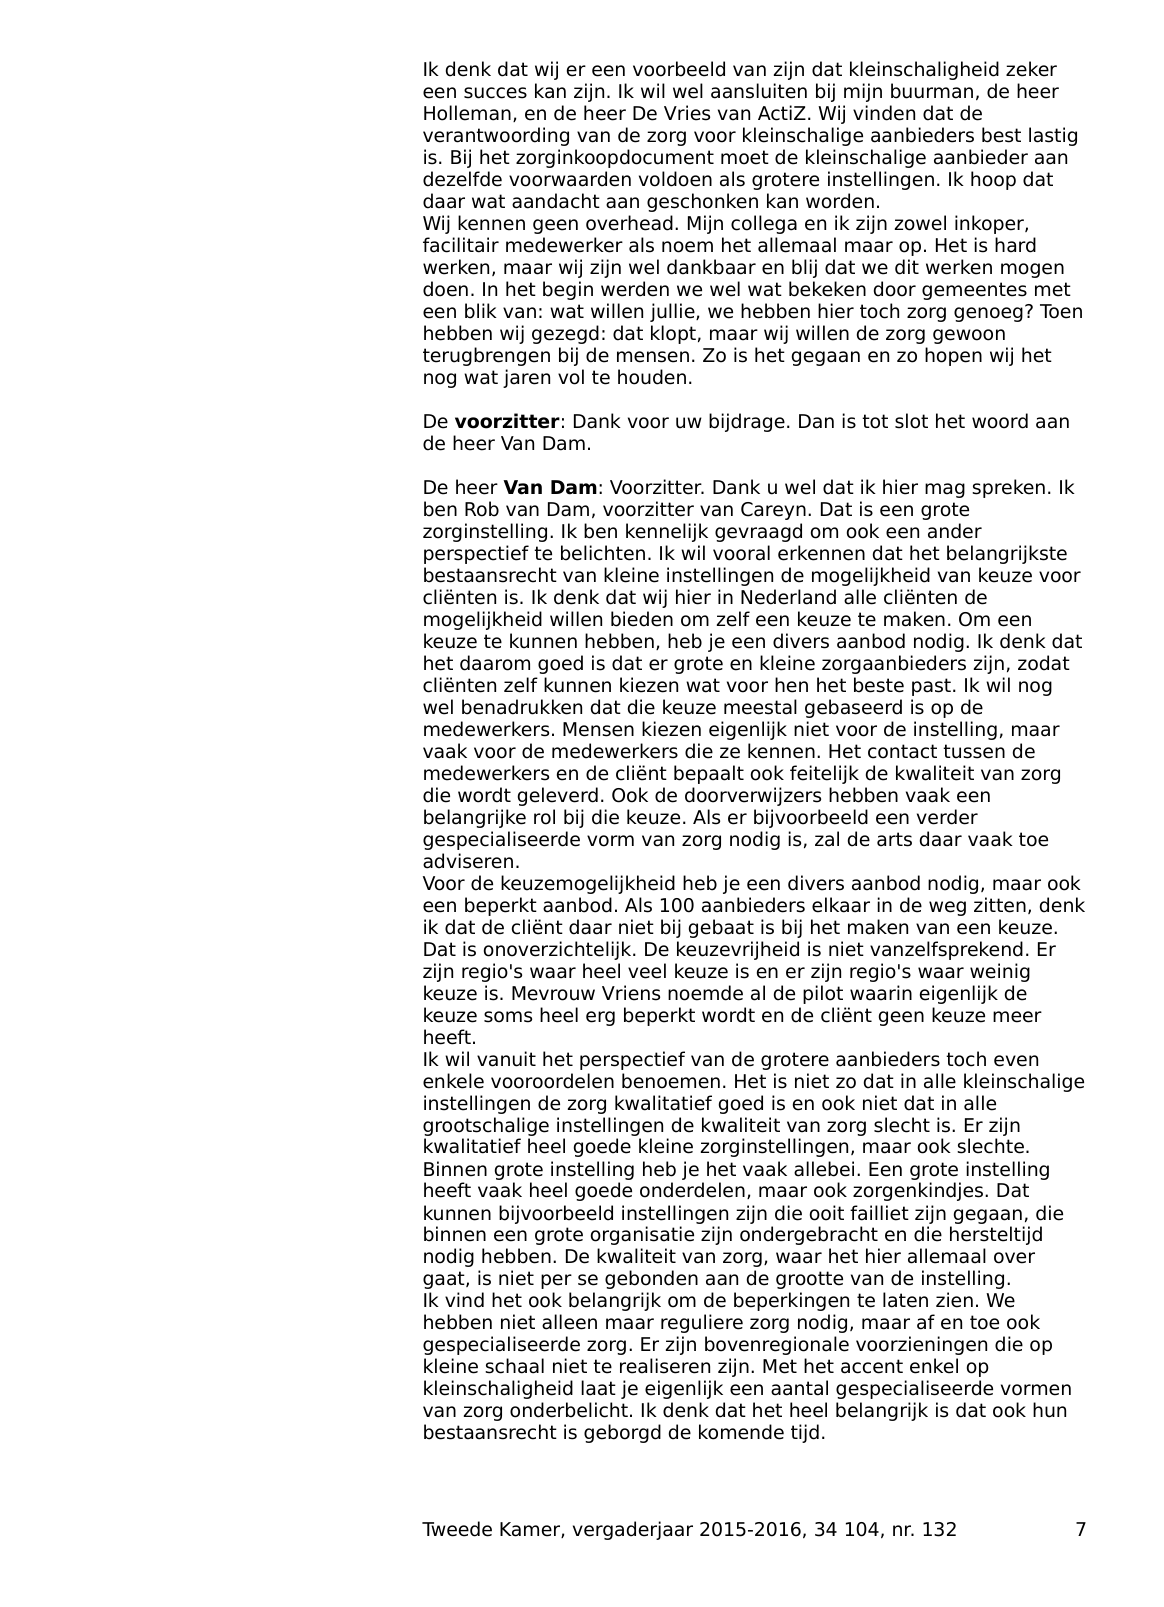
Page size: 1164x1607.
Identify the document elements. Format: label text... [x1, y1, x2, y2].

text Voor de keuzemogelijkheid heb je een divers aanbod nodig, maar ook een beperkt aanbod. Als 100 aanbieders elkaar in de weg zitten, denk ik dat de cliënt daar niet bij gebaat is bij het maken van een keuze. Dat is onoverzichtelijk. De keuzevrijheid is niet vanzelfsprekend. Er zijn regio's waar heel veel keuze is en er zijn regio's waar weinig keuze is. Mevrouw Vriens noemde al de pilot waarin eigenlijk de keuze soms heel erg beperkt wordt en de cliënt geen keuze meer heeft. [422, 873, 1087, 1048]
text Wij kennen geen overhead. Mijn collega en ik zijn zowel inkoper, facilitair medewerker als noem het allemaal maar op. Het is hard werken, maar wij zijn wel dankbaar en blij dat we dit werken mogen doen. In het begin werden we wel wat bekeken door gemeentes met een blik van: wat willen jullie, we hebben hier toch zorg genoeg? Toen hebben wij gezegd: dat klopt, maar wij willen de zorg gewoon terugbrengen bij de mensen. Zo is het gegaan en zo hopen wij het nog wat jaren vol te houden. [422, 213, 1087, 389]
text Ik wil vanuit het perspectief van de grotere aanbieders toch even enkele vooroordelen benoemen. Het is niet zo dat in alle kleinschalige instellingen de zorg kwalitatief goed is en ook niet dat in alle grootschalige instellingen de kwaliteit van zorg slecht is. Er zijn kwalitatief heel goede kleine zorginstellingen, maar ook slechte. Binnen grote instelling heb je het vaak allebei. Een grote instelling heeft vaak heel goede onderdelen, maar ook zorgenkindjes. Dat kunnen bijvoorbeeld instellingen zijn die ooit failliet zijn gegaan, die binnen een grote organisatie zijn ondergebracht en die hersteltijd nodig hebben. De kwaliteit van zorg, waar het hier allemaal over gaat, is niet per se gebonden aan de grootte van de instelling. [422, 1048, 1087, 1290]
text De voorzitter: Dank voor uw bijdrage. Dan is tot slot het woord aan de heer Van Dam. [422, 411, 1087, 455]
text Ik vind het ook belangrijk om de beperkingen te laten zien. We hebben niet alleen maar reguliere zorg nodig, maar af en toe ook gespecialiseerde zorg. Er zijn bovenregionale voorzieningen die op kleine schaal niet te realiseren zijn. Met het accent enkel op kleinschaligheid laat je eigenlijk een aantal gespecialiseerde vormen van zorg onderbelicht. Ik denk dat het heel belangrijk is dat ook hun bestaansrecht is geborgd de komende tijd. [422, 1290, 1087, 1444]
text Ik denk dat wij er een voorbeeld van zijn dat kleinschaligheid zeker een succes kan zijn. Ik wil wel aansluiten bij mijn buurman, de heer Holleman, en de heer De Vries van ActiZ. Wij vinden dat de verantwoording van de zorg voor kleinschalige aanbieders best lastig is. Bij het zorginkoopdocument moet de kleinschalige aanbieder aan dezelfde voorwaarden voldoen als grotere instellingen. Ik hoop dat daar wat aandacht aan geschonken kan worden. [422, 59, 1087, 213]
text De heer Van Dam: Voorzitter. Dank u wel dat ik hier mag spreken. Ik ben Rob van Dam, voorzitter van Careyn. Dat is een grote zorginstelling. Ik ben kennelijk gevraagd om ook een ander perspectief te belichten. Ik wil vooral erkennen dat het belangrijkste bestaansrecht van kleine instellingen de mogelijkheid van keuze voor cliënten is. Ik denk dat wij hier in Nederland alle cliënten de mogelijkheid willen bieden om zelf een keuze te maken. Om een keuze te kunnen hebben, heb je een divers aanbod nodig. Ik denk dat het daarom goed is dat er grote en kleine zorgaanbieders zijn, zodat cliënten zelf kunnen kiezen wat voor hen het beste past. Ik wil nog wel benadrukken dat die keuze meestal gebaseerd is op de medewerkers. Mensen kiezen eigenlijk niet voor de instelling, maar vaak voor de medewerkers die ze kennen. Het contact tussen de medewerkers en de cliënt bepaalt ook feitelijk de kwaliteit van zorg die wordt geleverd. Ook de doorverwijzers hebben vaak een belangrijke rol bij die keuze. Als er bijvoorbeeld een verder gespecialiseerde vorm van zorg nodig is, zal de arts daar vaak toe adviseren. [422, 477, 1087, 873]
